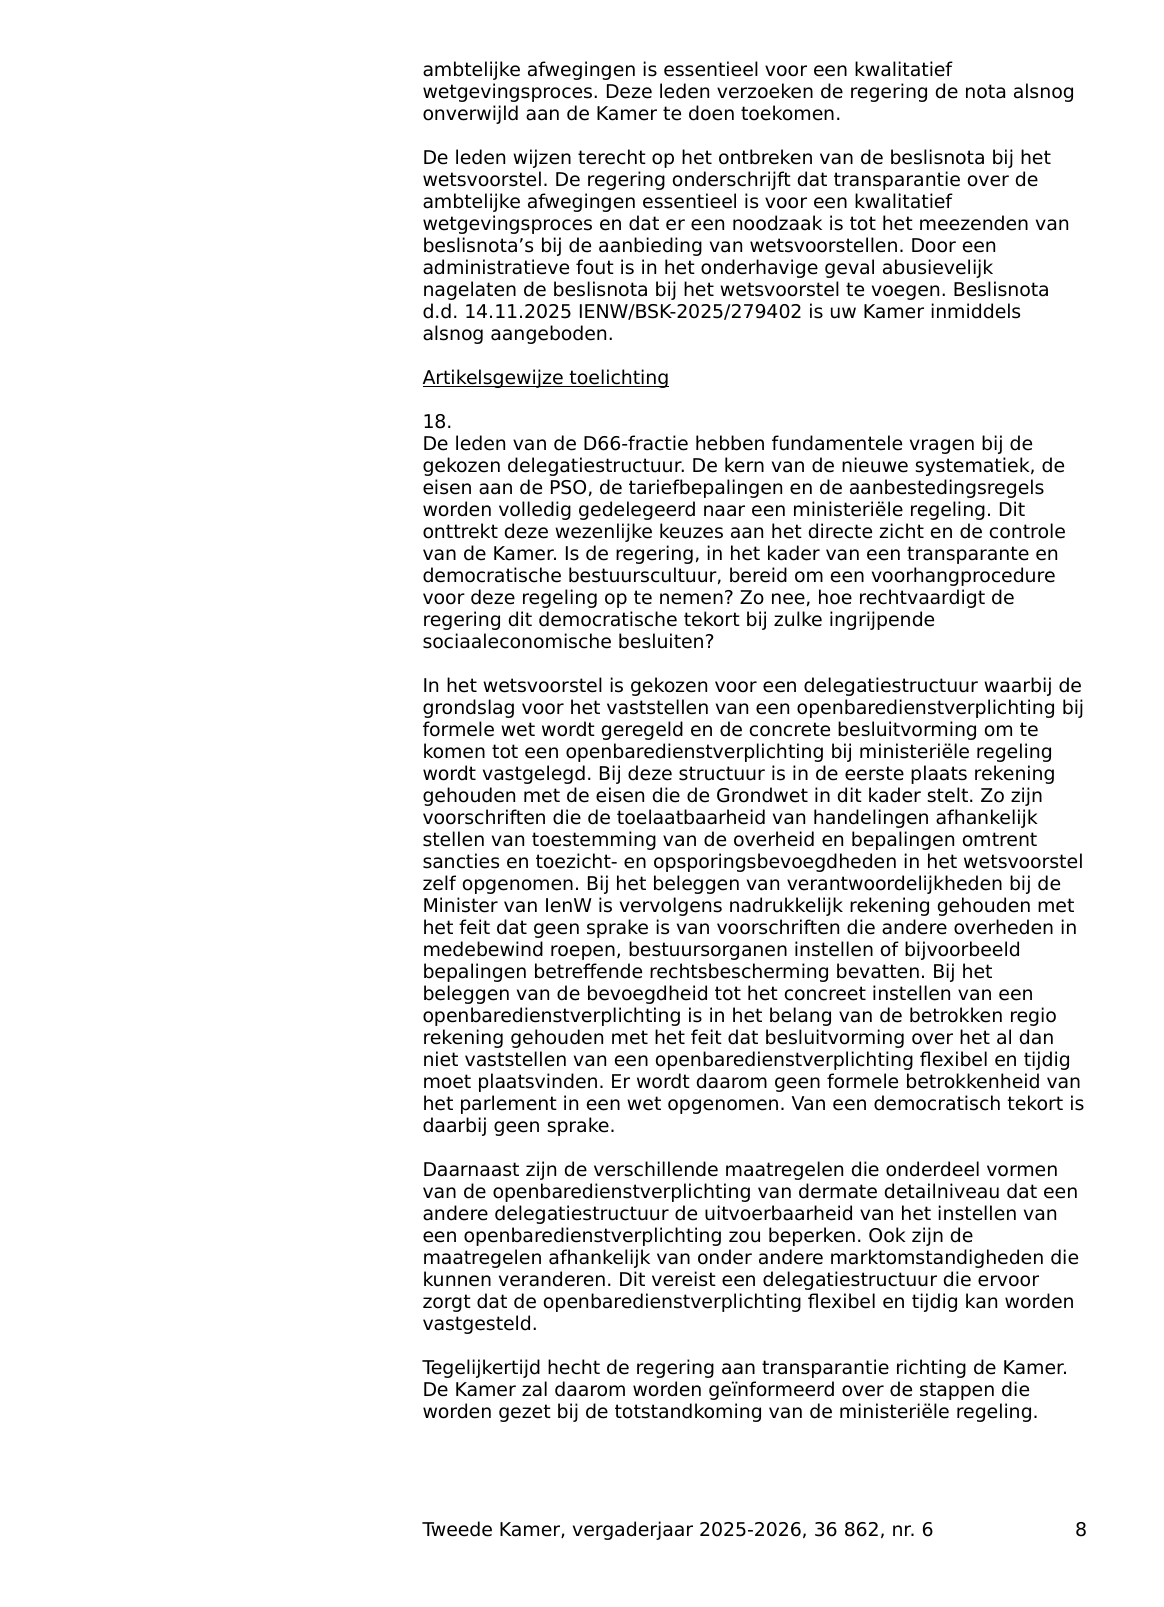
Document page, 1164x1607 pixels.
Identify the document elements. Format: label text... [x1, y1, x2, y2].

text De leden wijzen terecht op het ontbreken van de beslisnota bij het wetsvoorstel. De regering onderschrijft dat transparantie over de ambtelijke afwegingen essentieel is voor een kwalitatief wetgevingsproces en dat er een noodzaak is tot het meezenden van beslisnota’s bij de aanbieding van wetsvoorstellen. Door een administratieve fout is in het onderhavige geval abusievelijk nagelaten de beslisnota bij het wetsvoorstel te voegen. Beslisnota d.d. 14.11.2025 IENW/BSK-2025/279402 is uw Kamer inmiddels alsnog aangeboden. [422, 147, 1087, 345]
subtitle Artikelsgewijze toelichting [422, 367, 1087, 389]
text ambtelijke afwegingen is essentieel voor een kwalitatief wetgevingsproces. Deze leden verzoeken de regering de nota alsnog onverwijld aan de Kamer te doen toekomen. [422, 59, 1087, 125]
text Daarnaast zijn de verschillende maatregelen die onderdeel vormen van de openbaredienstverplichting van dermate detailniveau dat een andere delegatiestructuur de uitvoerbaarheid van het instellen van een openbaredienstverplichting zou beperken. Ook zijn de maatregelen afhankelijk van onder andere marktomstandigheden die kunnen veranderen. Dit vereist een delegatiestructuur die ervoor zorgt dat de openbaredienstverplichting flexibel en tijdig kan worden vastgesteld. [422, 1159, 1087, 1335]
text Tegelijkertijd hecht de regering aan transparantie richting de Kamer. De Kamer zal daarom worden geïnformeerd over de stappen die worden gezet bij de totstandkoming van de ministeriële regeling. [422, 1357, 1087, 1423]
text In het wetsvoorstel is gekozen voor een delegatiestructuur waarbij de grondslag voor het vaststellen van een openbaredienstverplichting bij formele wet wordt geregeld en de concrete besluitvorming om te komen tot een openbaredienstverplichting bij ministeriële regeling wordt vastgelegd. Bij deze structuur is in de eerste plaats rekening gehouden met de eisen die de Grondwet in dit kader stelt. Zo zijn voorschriften die de toelaatbaarheid van handelingen afhankelijk stellen van toestemming van de overheid en bepalingen omtrent sancties en toezicht- en opsporingsbevoegdheden in het wetsvoorstel zelf opgenomen. Bij het beleggen van verantwoordelijkheden bij de Minister van IenW is vervolgens nadrukkelijk rekening gehouden met het feit dat geen sprake is van voorschriften die andere overheden in medebewind roepen, bestuursorganen instellen of bijvoorbeeld bepalingen betreffende rechtsbescherming bevatten. Bij het beleggen van de bevoegdheid tot het concreet instellen van een openbaredienstverplichting is in het belang van de betrokken regio rekening gehouden met het feit dat besluitvorming over het al dan niet vaststellen van een openbaredienstverplichting flexibel en tijdig moet plaatsvinden. Er wordt daarom geen formele betrokkenheid van het parlement in een wet opgenomen. Van een democratisch tekort is daarbij geen sprake. [422, 675, 1087, 1137]
text De leden van de D66-fractie hebben fundamentele vragen bij de gekozen delegatiestructuur. De kern van de nieuwe systematiek, de eisen aan de PSO, de tariefbepalingen en de aanbestedingsregels worden volledig gedelegeerd naar een ministeriële regeling. Dit onttrekt deze wezenlijke keuzes aan het directe zicht en de controle van de Kamer. Is de regering, in het kader van een transparante en democratische bestuurscultuur, bereid om een voorhangprocedure voor deze regeling op te nemen? Zo nee, hoe rechtvaardigt de regering dit democratische tekort bij zulke ingrijpende sociaaleconomische besluiten? [422, 433, 1087, 653]
text 18. [422, 411, 1087, 433]
